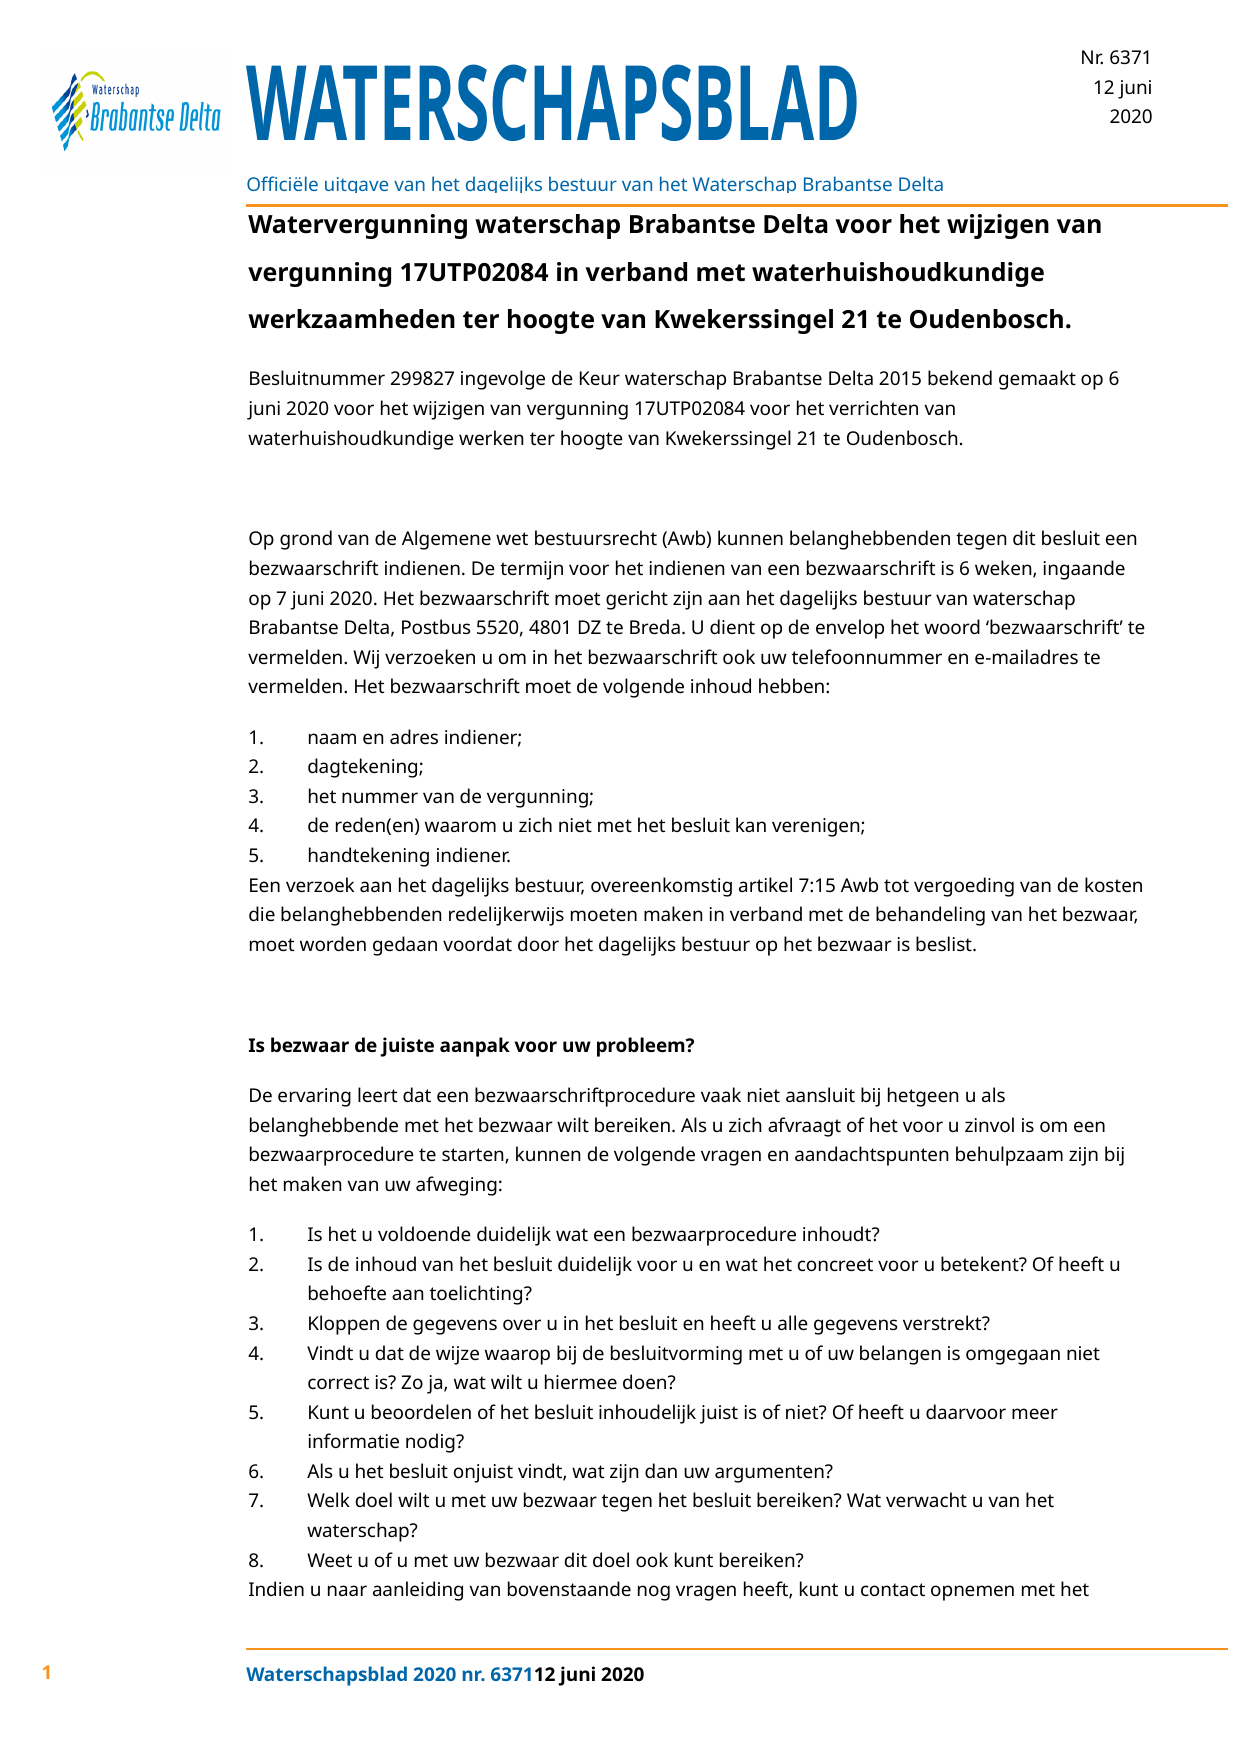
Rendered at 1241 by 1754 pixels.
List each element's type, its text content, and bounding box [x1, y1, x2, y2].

text Is bezwaar de juiste aanpak voor uw probleem? [248, 1032, 1152, 1057]
picture [41, 47, 231, 172]
list dagtekening; [248, 753, 1152, 779]
list Vindt u dat de wijze waarop bij de besluitvorming met u of uw belangen is omgegaan niet correct is? Zo ja, wat wilt u hiermee doen? [248, 1340, 1152, 1395]
list Kloppen de gegevens over u in het besluit en heeft u alle gegevens verstrekt? [248, 1310, 1152, 1336]
text Een verzoek aan het dagelijks bestuur, overeenkomstig artikel 7:15 Awb tot vergoeding van de kosten die belanghebbenden redelijkerwijs moeten maken in verband met de behandeling van het bezwaar, moet worden gedaan voordat door het dagelijks bestuur op het bezwaar is beslist. [248, 872, 1152, 957]
list Is de inhoud van het besluit duidelijk voor u en wat het concreet voor u betekent? Of heeft u behoefte aan toelichting? [248, 1251, 1152, 1306]
list Welk doel wilt u met uw bezwaar tegen het besluit bereiken? Wat verwacht u van het waterschap? [248, 1488, 1152, 1543]
list handtekening indiener. [248, 842, 1152, 868]
text De ervaring leert dat een bezwaarschriftprocedure vaak niet aansluit bij hetgeen u als belanghebbende met het bezwaar wilt bereiken. Als u zich afvraagt of het voor u zinvol is om een bezwaarprocedure te starten, kunnen de volgende vragen en aandachtspunten behulpzaam zijn bij het maken van uw afweging: [248, 1082, 1152, 1197]
text Besluitnummer 299827 ingevolge de Keur waterschap Brabantse Delta 2015 bekend gemaakt op 6 juni 2020 voor het wijzigen van vergunning 17UTP02084 voor het verrichten van waterhuishoudkundige werken ter hoogte van Kwekerssingel 21 te Oudenbosch. [248, 366, 1152, 450]
list naam en adres indiener; [248, 724, 1152, 749]
list het nummer van de vergunning; [248, 783, 1152, 809]
list Kunt u beoordelen of het besluit inhoudelijk juist is of niet? Of heeft u daarvoor meer informatie nodig? [248, 1399, 1152, 1454]
text Op grond van de Algemene wet bestuursrecht (Awb) kunnen belanghebbenden tegen dit besluit een bezwaarschrift indienen. De termijn voor het indienen van een bezwaarschrift is 6 weken, ingaande op 7 juni 2020. Het bezwaarschrift moet gericht zijn aan het dagelijks bestuur van waterschap Brabantse Delta, Postbus 5520, 4801 DZ te Breda. U dient op de envelop het woord ‘bezwaarschrift’ te vermelden. Wij verzoeken u om in het bezwaarschrift ook uw telefoonnummer en e‑mailadres te vermelden. Het bezwaarschrift moet de volgende inhoud hebben: [248, 526, 1152, 699]
list Als u het besluit onjuist vindt, wat zijn dan uw argumenten? [248, 1458, 1152, 1484]
list Is het u voldoende duidelijk wat een bezwaarprocedure inhoudt? [248, 1221, 1152, 1247]
list de reden(en) waarom u zich niet met het besluit kan verenigen; [248, 813, 1152, 838]
list Weet u of u met uw bezwaar dit doel ook kunt bereiken? [248, 1547, 1152, 1572]
text Watervergunning waterschap Brabantse Delta voor het wijzigen van vergunning 17UTP02084 in verband met waterhuishoudkundige werkzaamheden ter hoogte van Kwekerssingel 21 te Oudenbosch. [248, 207, 1152, 336]
text Indien u naar aanleiding van bovenstaande nog vragen heeft, kunt u contact opnemen met het [248, 1576, 1152, 1602]
